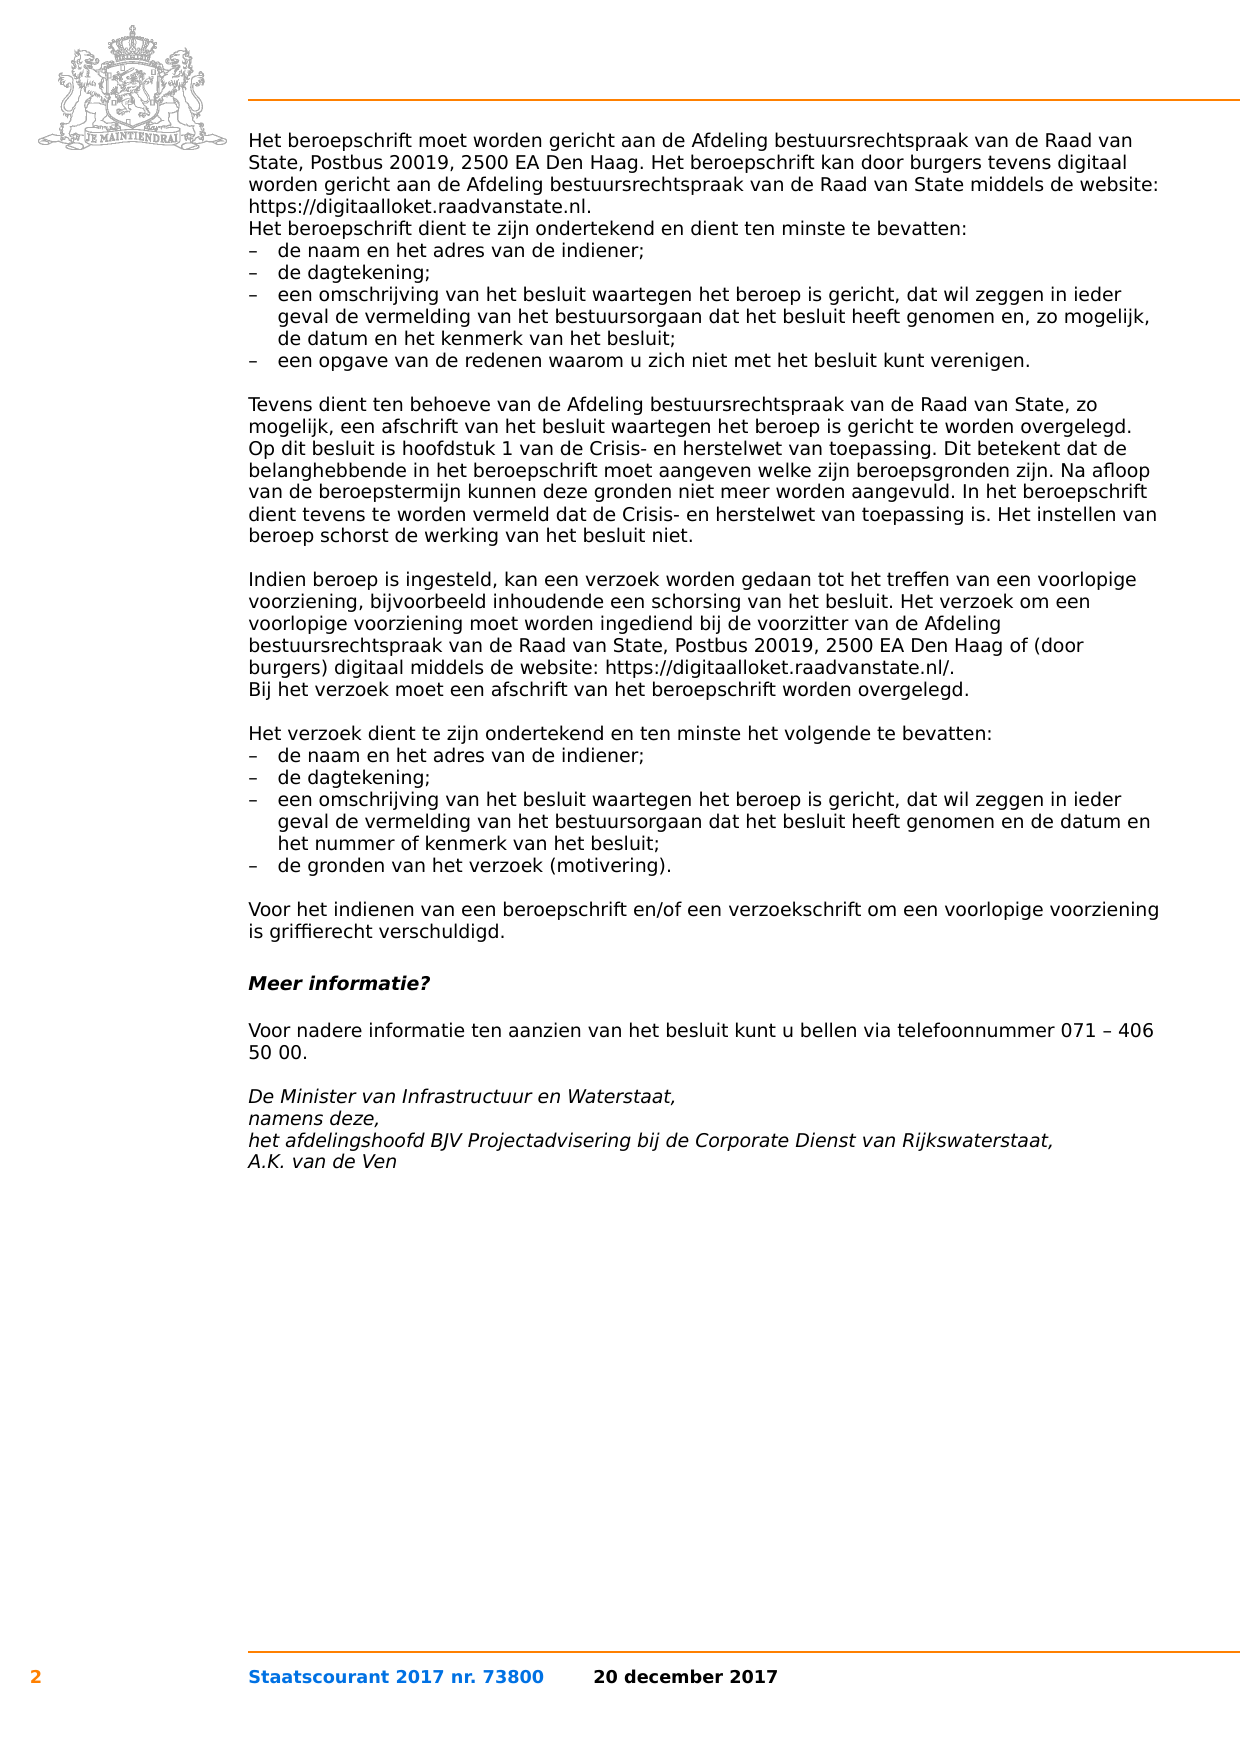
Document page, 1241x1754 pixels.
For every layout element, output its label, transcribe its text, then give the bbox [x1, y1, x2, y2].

text – de dagtekening; [248, 262, 1163, 284]
text Het beroepschrift moet worden gericht aan de Afdeling bestuursrechtspraak van de Raad van State, Postbus 20019, 2500 EA Den Haag. Het beroepschrift kan door burgers tevens digitaal worden gericht aan de Afdeling bestuursrechtspraak van de Raad van State middels de website: https://digitaalloket.raadvanstate.nl. [248, 130, 1163, 218]
text Tevens dient ten behoeve van de Afdeling bestuursrechtspraak van de Raad van State, zo mogelijk, een afschrift van het besluit waartegen het beroep is gericht te worden overgelegd. [248, 393, 1163, 437]
subtitle Meer informatie? [248, 973, 1163, 995]
text Het beroepschrift dient te zijn ondertekend en dient ten minste te bevatten: [248, 218, 1163, 240]
text – een omschrijving van het besluit waartegen het beroep is gericht, dat wil zeggen in ieder geval de vermelding van het bestuursorgaan dat het besluit heeft genomen en de datum en het nummer of kenmerk van het besluit; [248, 789, 1163, 855]
picture [38, 25, 227, 150]
text – de naam en het adres van de indiener; [248, 745, 1163, 767]
text – een omschrijving van het besluit waartegen het beroep is gericht, dat wil zeggen in ieder geval de vermelding van het bestuursorgaan dat het besluit heeft genomen en, zo mogelijk, de datum en het kenmerk van het besluit; [248, 284, 1163, 350]
text Het verzoek dient te zijn ondertekend en ten minste het volgende te bevatten: [248, 723, 1163, 745]
text Op dit besluit is hoofdstuk 1 van de Crisis- en herstelwet van toepassing. Dit betekent dat de belanghebbende in het beroepschrift moet aangeven welke zijn beroepsgronden zijn. Na afloop van de beroepstermijn kunnen deze gronden niet meer worden aangevuld. In het beroepschrift dient tevens te worden vermeld dat de Crisis- en herstelwet van toepassing is. Het instellen van beroep schorst de werking van het besluit niet. [248, 437, 1163, 547]
text Voor nadere informatie ten aanzien van het besluit kunt u bellen via telefoonnummer 071 – 406 50 00. [248, 1020, 1163, 1064]
text – de naam en het adres van de indiener; [248, 240, 1163, 262]
text Voor het indienen van een beroepschrift en/of een verzoekschrift om een voorlopige voorziening is griffierecht verschuldigd. [248, 899, 1163, 943]
text – de gronden van het verzoek (motivering). [248, 855, 1163, 877]
text Indien beroep is ingesteld, kan een verzoek worden gedaan tot het treffen van een voorlopige voorziening, bijvoorbeeld inhoudende een schorsing van het besluit. Het verzoek om een voorlopige voorziening moet worden ingediend bij de voorzitter van de Afdeling bestuursrechtspraak van de Raad van State, Postbus 20019, 2500 EA Den Haag of (door burgers) digitaal middels de website: https://digitaalloket.raadvanstate.nl/. [248, 569, 1163, 679]
text De Minister van Infrastructuur en Waterstaat, namens deze, het afdelingshoofd BJV Projectadvisering bij de Corporate Dienst van Rijkswaterstaat, A.K. van de Ven [248, 1086, 1163, 1173]
text Bij het verzoek moet een afschrift van het beroepschrift worden overgelegd. [248, 679, 1163, 701]
text – een opgave van de redenen waarom u zich niet met het besluit kunt verenigen. [248, 350, 1163, 372]
text – de dagtekening; [248, 767, 1163, 789]
